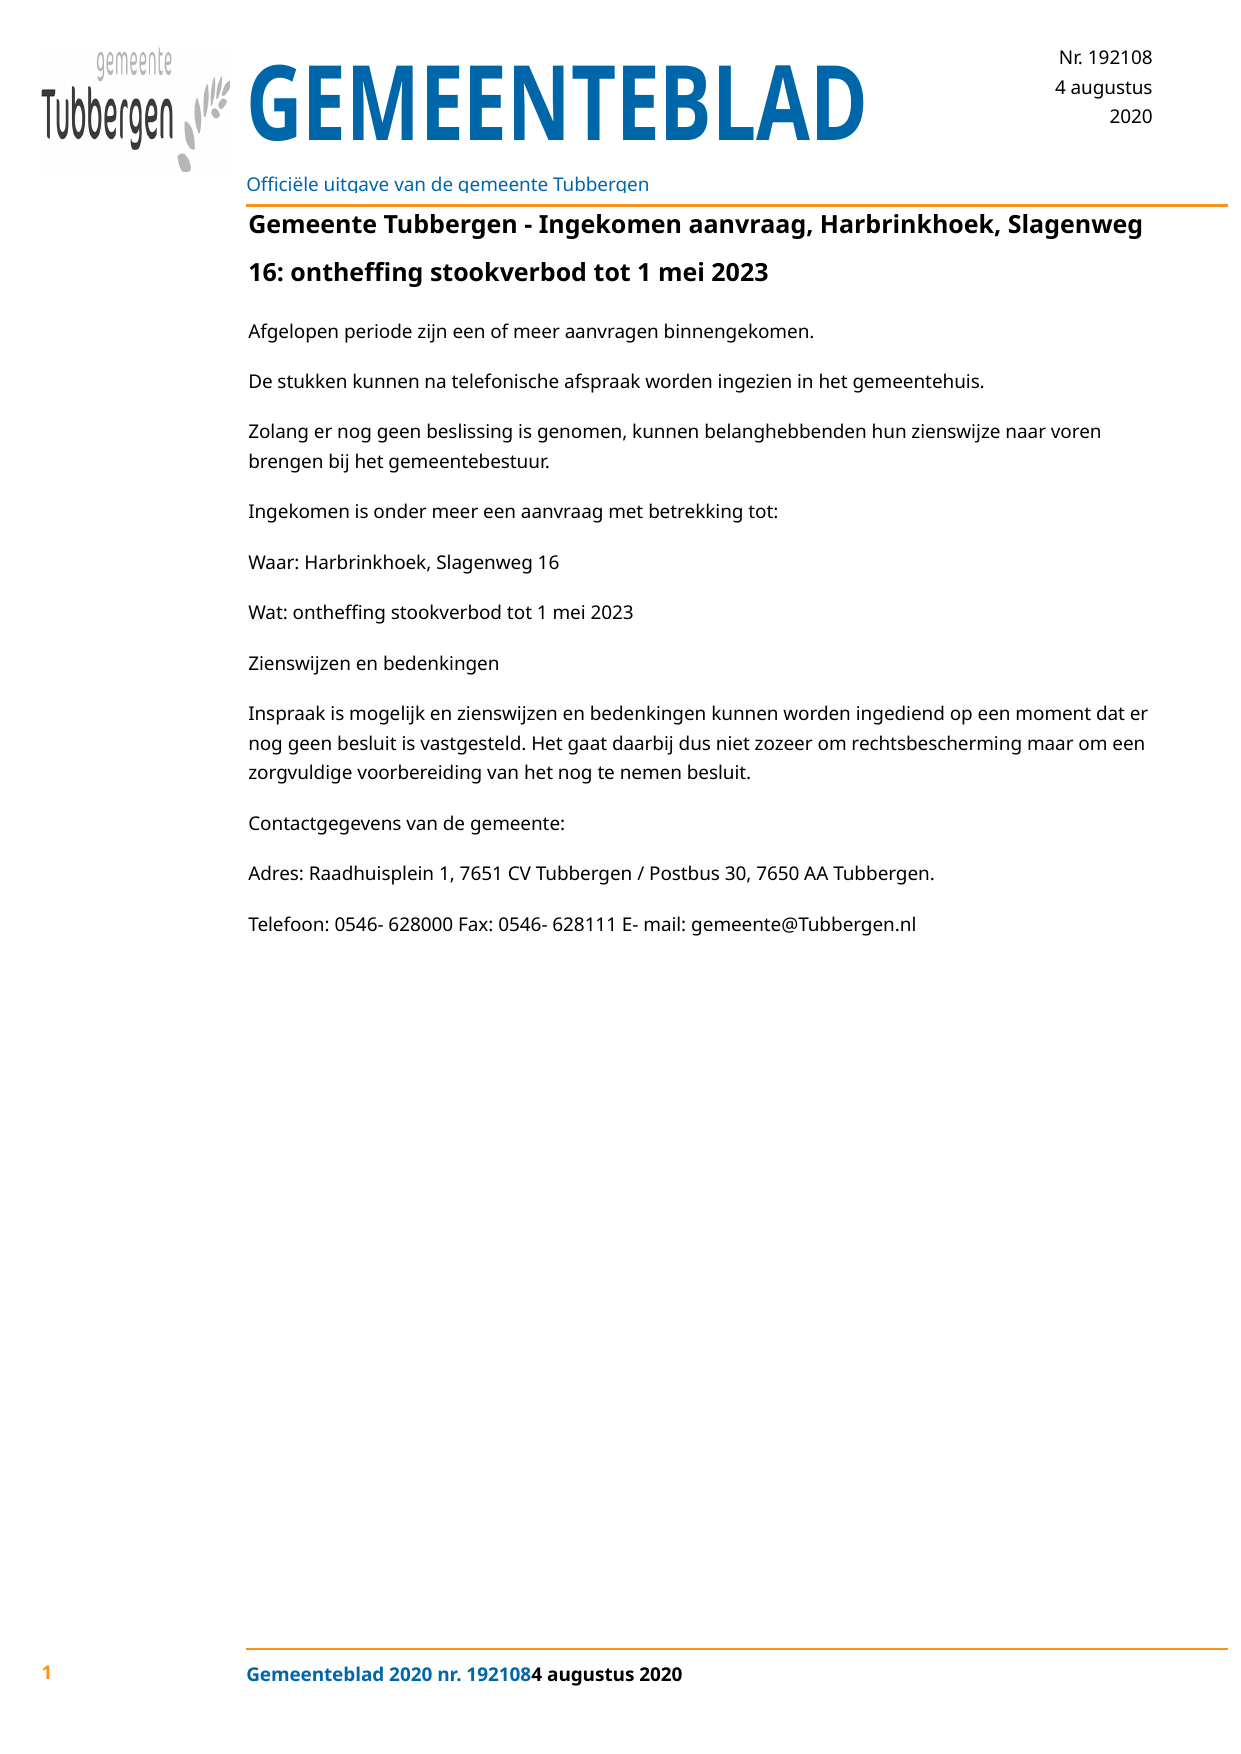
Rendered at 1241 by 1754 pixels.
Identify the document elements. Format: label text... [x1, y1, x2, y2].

text Inspraak is mogelijk en zienswijzen en bedenkingen kunnen worden ingediend op een moment dat er nog geen besluit is vastgesteld. Het gaat daarbij dus niet zozeer om rechtsbescherming maar om een zorgvuldige voorbereiding van het nog te nemen besluit. [248, 700, 1152, 785]
picture [41, 47, 231, 172]
text Waar: Harbrinkhoek, Slagenweg 16 [248, 549, 1152, 575]
text Contactgegevens van de gemeente: [248, 810, 1152, 836]
text De stukken kunnen na telefonische afspraak worden ingezien in het gemeentehuis. [248, 368, 1152, 394]
text Telefoon: 0546- 628000 Fax: 0546- 628111 E- mail: gemeente@Tubbergen.nl [248, 911, 1152, 937]
text Afgelopen periode zijn een of meer aanvragen binnengekomen. [248, 318, 1152, 344]
text Gemeente Tubbergen - Ingekomen aanvraag, Harbrinkhoek, Slagenweg 16: ontheffing stookverbod tot 1 mei 2023 [248, 207, 1152, 288]
text Adres: Raadhuisplein 1, 7651 CV Tubbergen / Postbus 30, 7650 AA Tubbergen. [248, 860, 1152, 886]
text Wat: ontheffing stookverbod tot 1 mei 2023 [248, 599, 1152, 625]
text Zolang er nog geen beslissing is genomen, kunnen belanghebbenden hun zienswijze naar voren brengen bij het gemeentebestuur. [248, 419, 1152, 474]
text Zienswijzen en bedenkingen [248, 650, 1152, 676]
text Ingekomen is onder meer een aanvraag met betrekking tot: [248, 499, 1152, 524]
